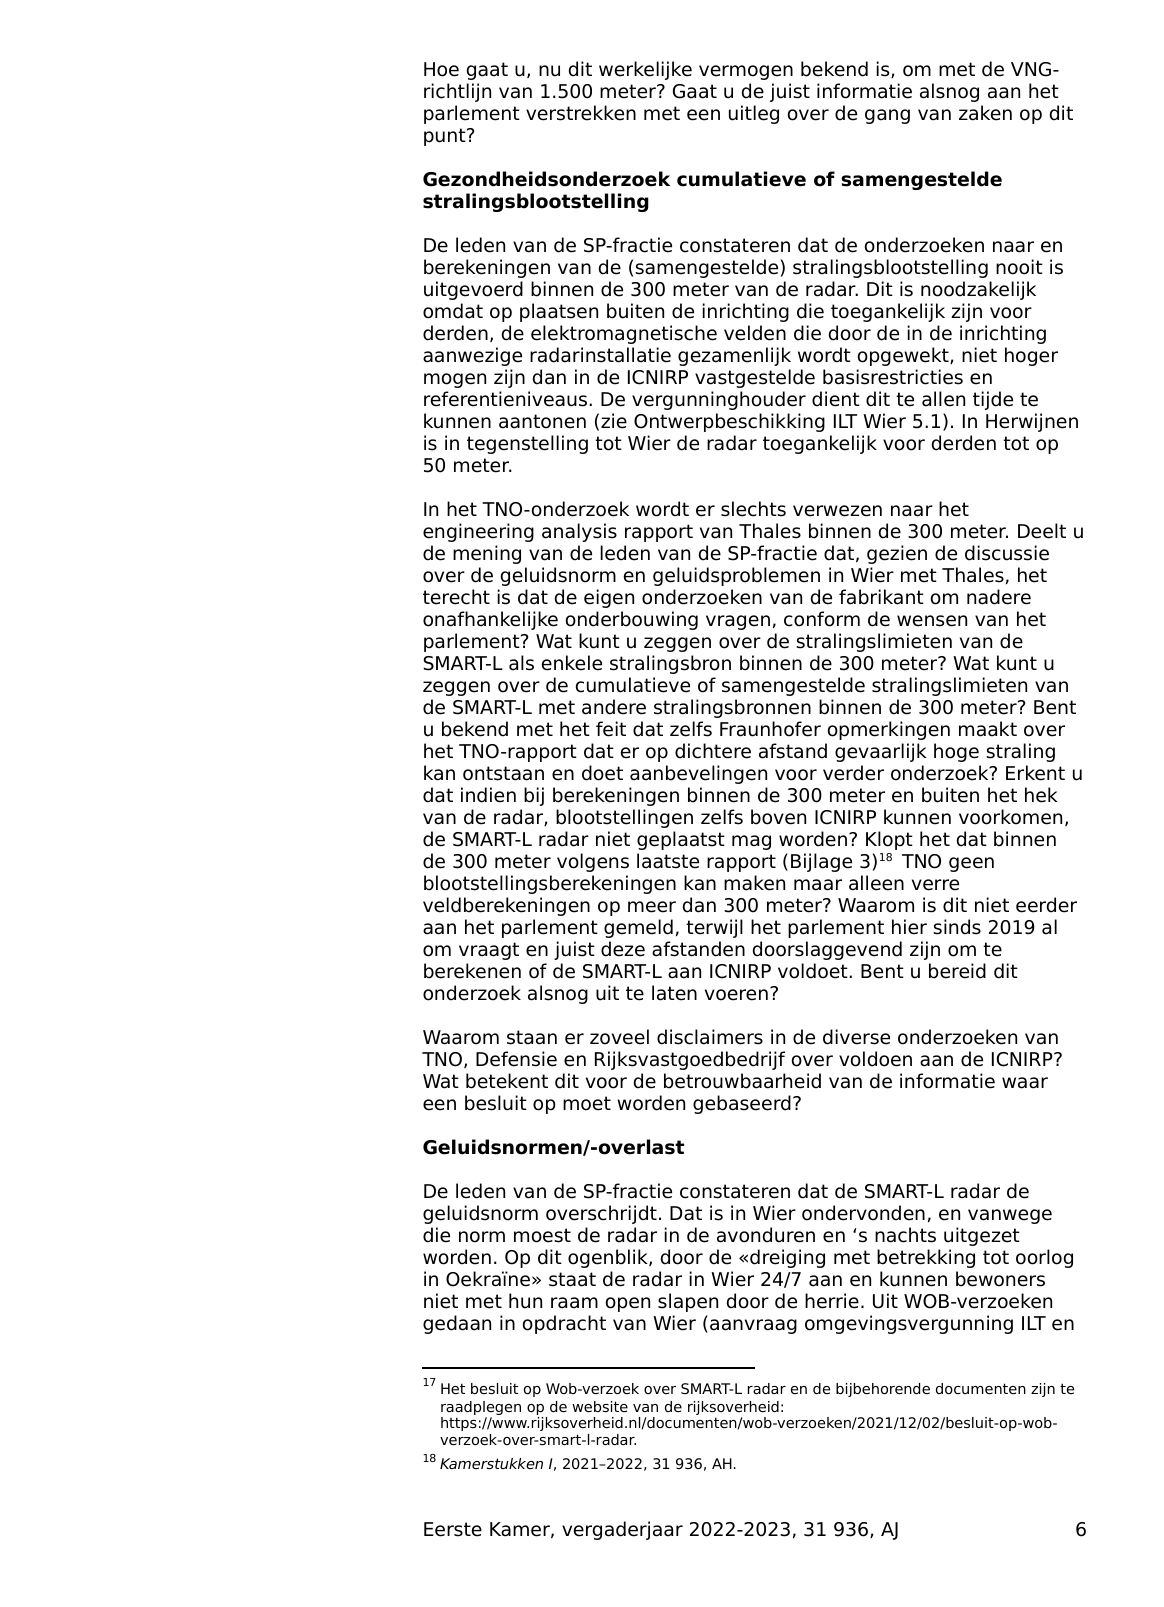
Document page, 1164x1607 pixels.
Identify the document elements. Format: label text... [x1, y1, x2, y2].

subtitle Geluidsnormen/-overlast [422, 1137, 1087, 1159]
text Kamerstukken I, 2021–2022, 31 936, AH. [422, 1452, 1087, 1474]
text Waarom staan er zoveel disclaimers in de diverse onderzoeken van TNO, Defensie en Rijksvastgoedbedrijf over voldoen aan de ICNIRP? Wat betekent dit voor de betrouwbaarheid van de informatie waar een besluit op moet worden gebaseerd? [422, 1027, 1087, 1115]
text De leden van de SP-fractie constateren dat de SMART-L radar de geluidsnorm overschrijdt. Dat is in Wier ondervonden, en vanwege die norm moest de radar in de avonduren en ‘s nachts uitgezet worden. Op dit ogenblik, door de «dreiging met betrekking tot oorlog in Oekraïne» staat de radar in Wier 24/7 aan en kunnen bewoners niet met hun raam open slapen door de herrie. Uit WOB-verzoeken gedaan in opdracht van Wier (aanvraag omgevingsvergunning ILT en [422, 1181, 1087, 1335]
text In het TNO-onderzoek wordt er slechts verwezen naar het engineering analysis rapport van Thales binnen de 300 meter. Deelt u de mening van de leden van de SP-fractie dat, gezien de discussie over de geluidsnorm en geluidsproblemen in Wier met Thales, het terecht is dat de eigen onderzoeken van de fabrikant om nadere onafhankelijke onderbouwing vragen, conform de wensen van het parlement? Wat kunt u zeggen over de stralingslimieten van de SMART-L als enkele stralingsbron binnen de 300 meter? Wat kunt u zeggen over de cumulatieve of samengestelde stralingslimieten van de SMART-L met andere stralingsbronnen binnen de 300 meter? Bent u bekend met het feit dat zelfs Fraunhofer opmerkingen maakt over het TNO-rapport dat er op dichtere afstand gevaarlijk hoge straling kan ontstaan en doet aanbevelingen voor verder onderzoek? Erkent u dat indien bij berekeningen binnen de 300 meter en buiten het hek van de radar, blootstellingen zelfs boven ICNIRP kunnen voorkomen, de SMART-L radar niet geplaatst mag worden? Klopt het dat binnen de 300 meter volgens laatste rapport (Bijlage 3) TNO geen blootstellingsberekeningen kan maken maar alleen verre veldberekeningen op meer dan 300 meter? Waarom is dit niet eerder aan het parlement gemeld, terwijl het parlement hier sinds 2019 al om vraagt en juist deze afstanden doorslaggevend zijn om te berekenen of de SMART-L aan ICNIRP voldoet. Bent u bereid dit onderzoek alsnog uit te laten voeren? [422, 499, 1087, 1005]
text De leden van de SP-fractie constateren dat de onderzoeken naar en berekeningen van de (samengestelde) stralingsblootstelling nooit is uitgevoerd binnen de 300 meter van de radar. Dit is noodzakelijk omdat op plaatsen buiten de inrichting die toegankelijk zijn voor derden, de elektromagnetische velden die door de in de inrichting aanwezige radarinstallatie gezamenlijk wordt opgewekt, niet hoger mogen zijn dan in de ICNIRP vastgestelde basisrestricties en referentieniveaus. De vergunninghouder dient dit te allen tijde te kunnen aantonen (zie Ontwerpbeschikking ILT Wier 5.1). In Herwijnen is in tegenstelling tot Wier de radar toegankelijk voor derden tot op 50 meter. [422, 235, 1087, 477]
text Hoe gaat u, nu dit werkelijke vermogen bekend is, om met de VNG-richtlijn van 1.500 meter? Gaat u de juist informatie alsnog aan het parlement verstrekken met een uitleg over de gang van zaken op dit punt? [422, 59, 1087, 147]
text Het besluit op Wob-verzoek over SMART-L radar en de bijbehorende documenten zijn te raadplegen op de website van de rijksoverheid: https://www.rijksoverheid.nl/documenten/wob-verzoeken/2021/12/02/besluit-op-wob-verzoek-over-smart-l-radar. [422, 1377, 1087, 1449]
subtitle Gezondheidsonderzoek cumulatieve of samengestelde stralingsblootstelling [422, 169, 1087, 213]
